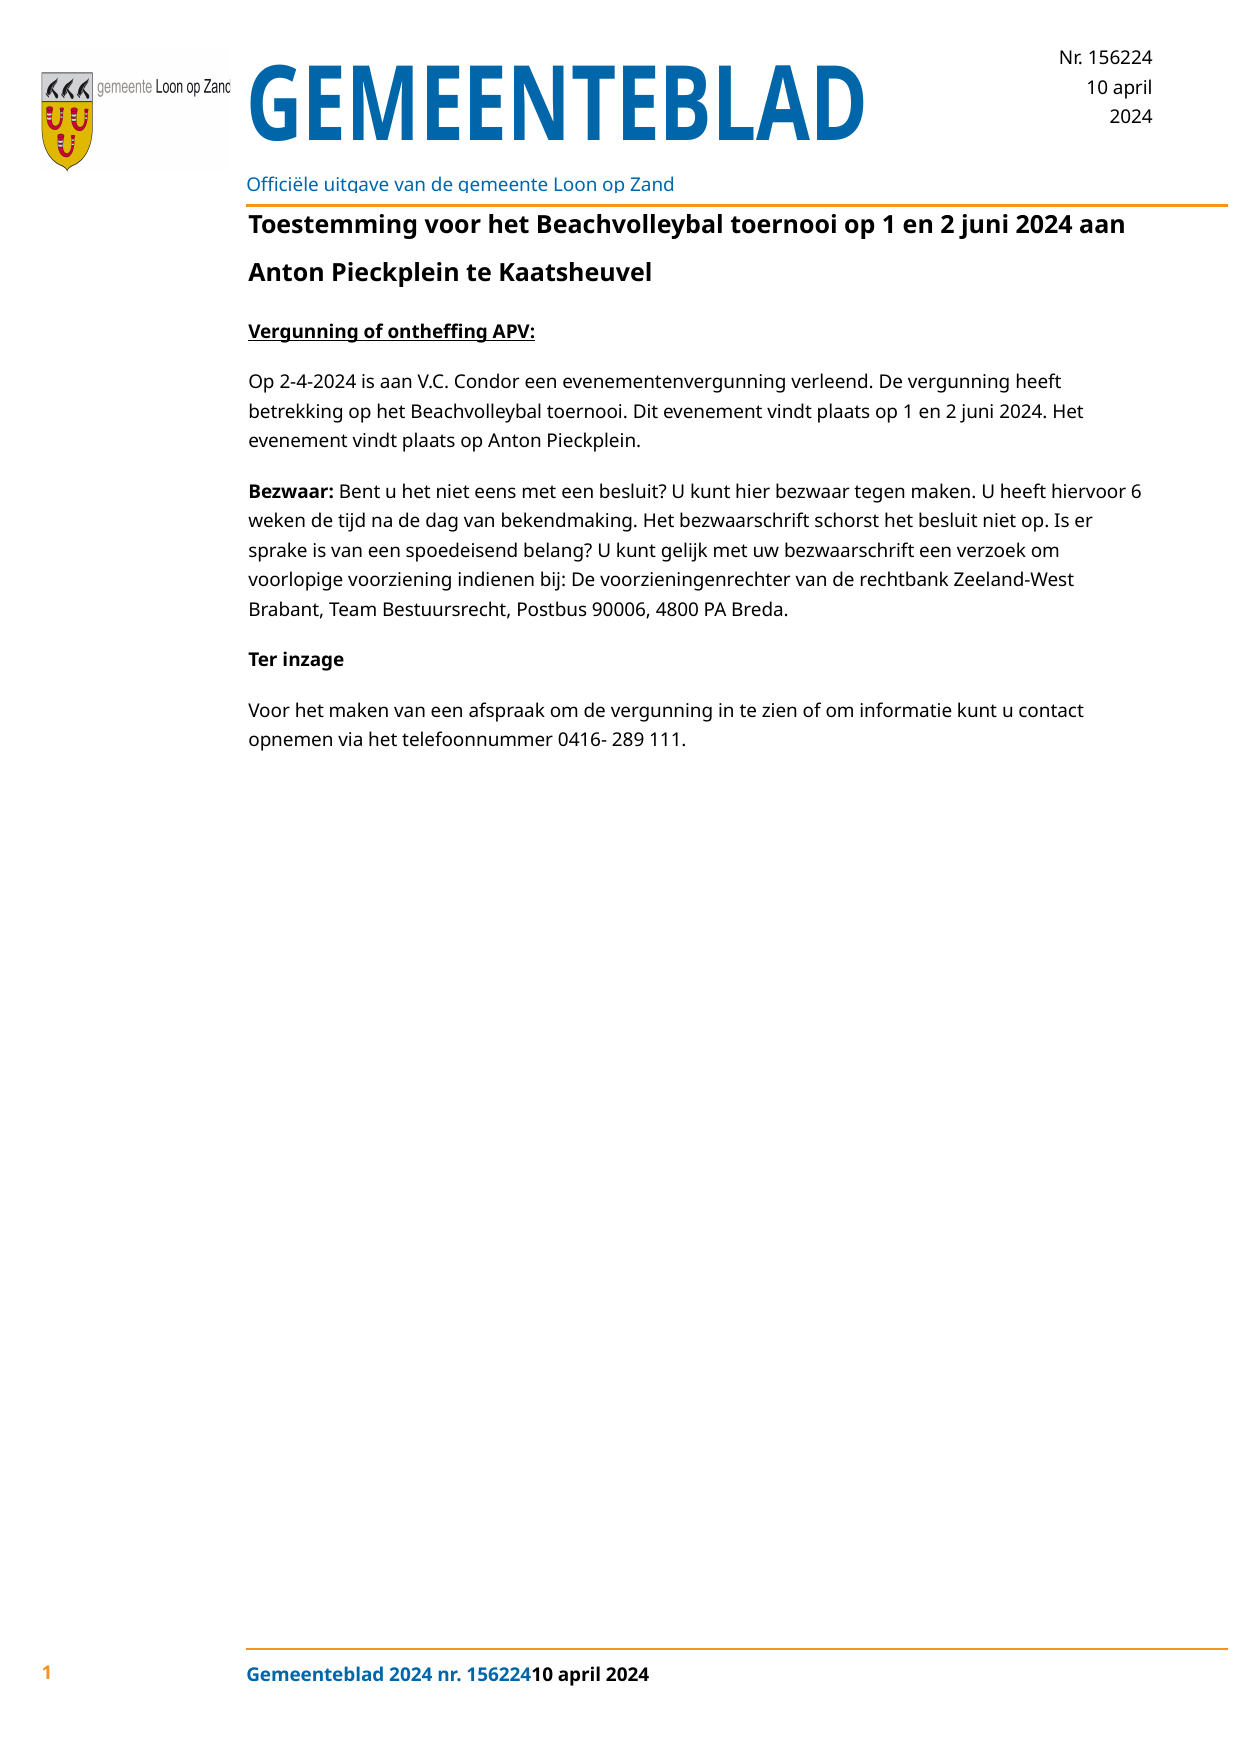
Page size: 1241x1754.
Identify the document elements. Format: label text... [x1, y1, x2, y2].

text Ter inzage [248, 647, 1152, 672]
text Vergunning of ontheffing APV: [248, 318, 1152, 344]
text Toestemming voor het Beachvolleybal toernooi op 1 en 2 juni 2024 aan Anton Pieckplein te Kaatsheuvel [248, 207, 1152, 288]
text Voor het maken van een afspraak om de vergunning in te zien of om informatie kunt u contact opnemen via het telefoonnummer 0416- 289 111. [248, 697, 1152, 752]
text Bezwaar: Bent u het niet eens met een besluit? U kunt hier bezwaar tegen maken. U heeft hiervoor 6 weken de tijd na de dag van bekendmaking. Het bezwaarschrift schorst het besluit niet op. Is er sprake is van een spoedeisend belang? U kunt gelijk met uw bezwaarschrift een verzoek om voorlopige voorziening indienen bij: De voorzieningenrechter van de rechtbank Zeeland-West Brabant, Team Bestuursrecht, Postbus 90006, 4800 PA Breda. [248, 478, 1152, 622]
text Op 2-4-2024 is aan V.C. Condor een evenementenvergunning verleend. De vergunning heeft betrekking op het Beachvolleybal toernooi. Dit evenement vindt plaats op 1 en 2 juni 2024. Het evenement vindt plaats op Anton Pieckplein. [248, 368, 1152, 453]
picture [41, 47, 231, 172]
